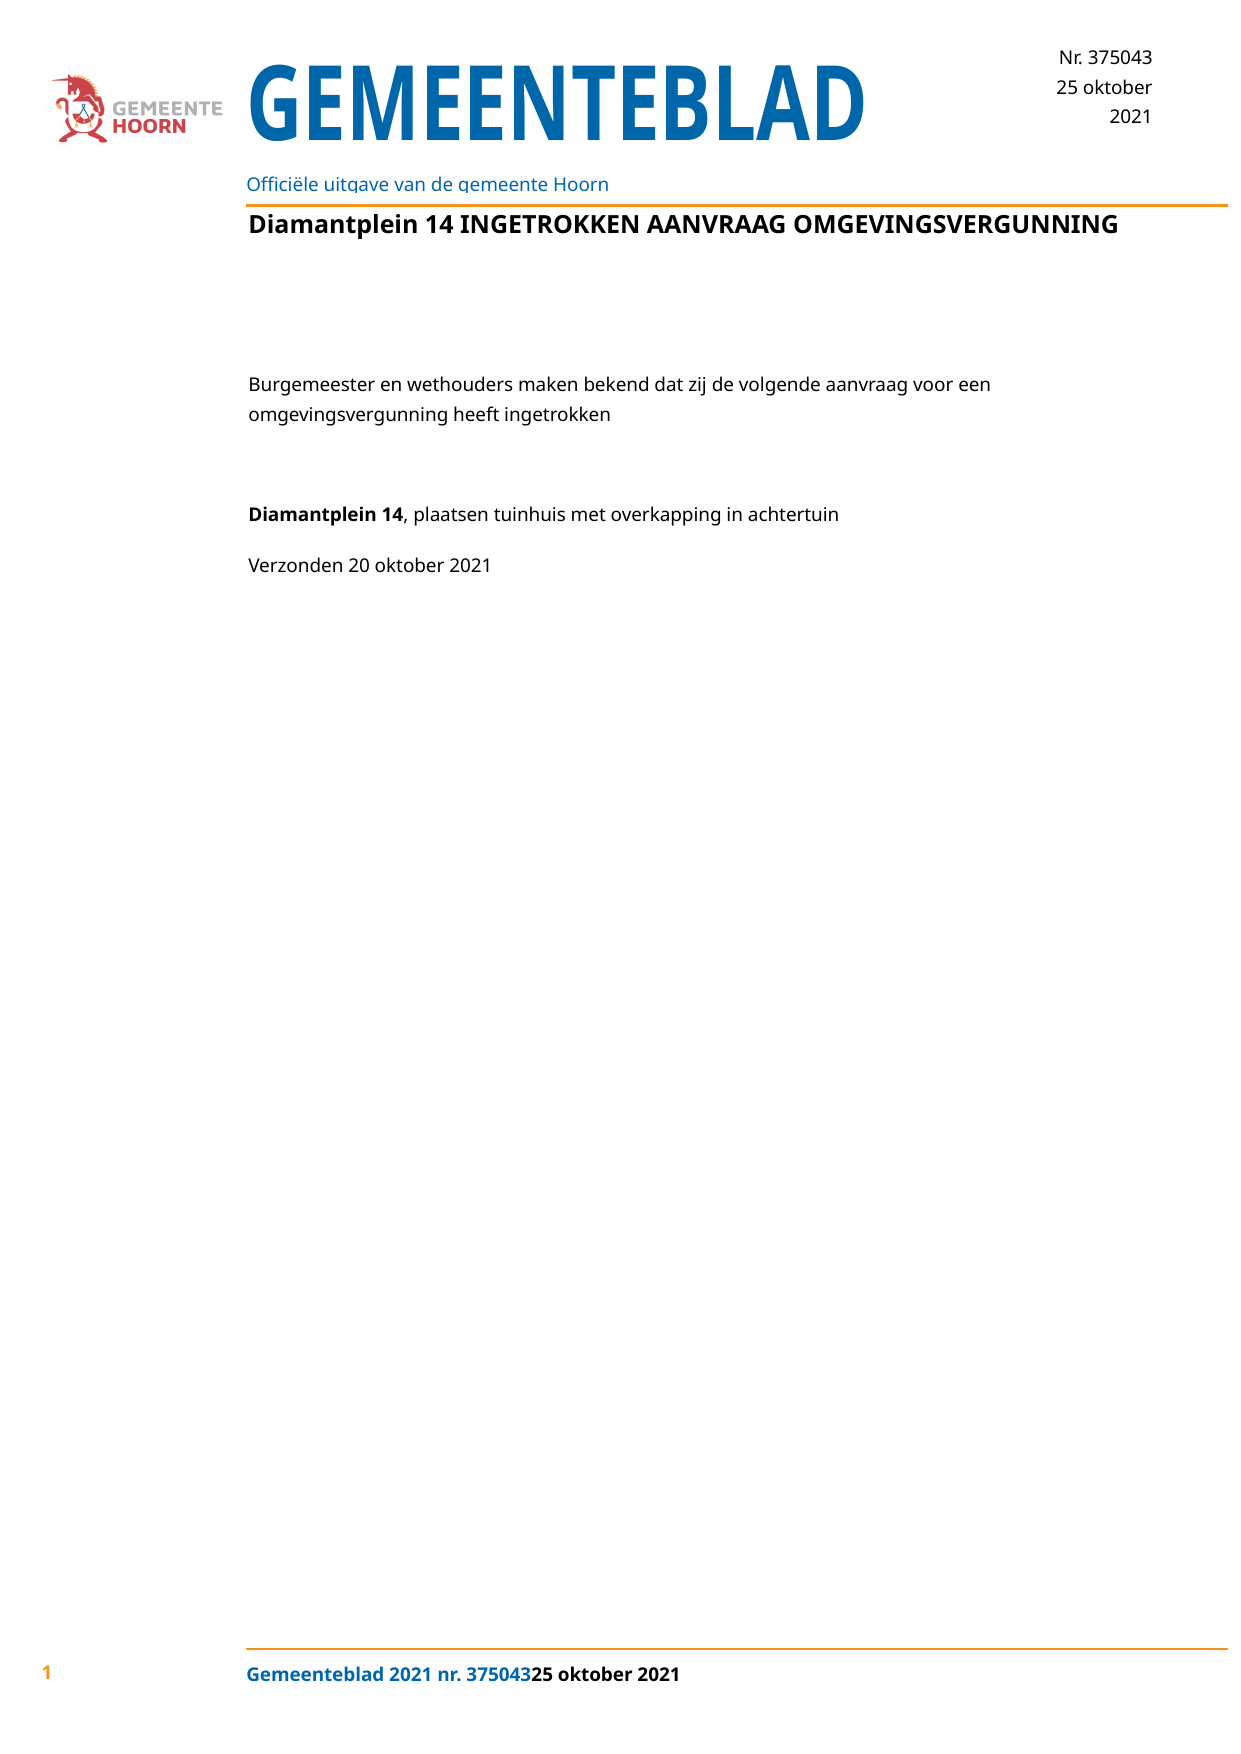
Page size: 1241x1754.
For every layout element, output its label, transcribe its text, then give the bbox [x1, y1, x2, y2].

text Diamantplein 14, plaatsen tuinhuis met overkapping in achtertuin [248, 502, 1152, 527]
text Diamantplein 14 INGETROKKEN AANVRAAG OMGEVINGSVERGUNNING [248, 207, 1152, 241]
picture [41, 47, 231, 172]
text Burgemeester en wethouders maken bekend dat zij de volgende aanvraag voor een omgevingsvergunning heeft ingetrokken [248, 371, 1152, 426]
text Verzonden 20 oktober 2021 [248, 552, 1152, 578]
